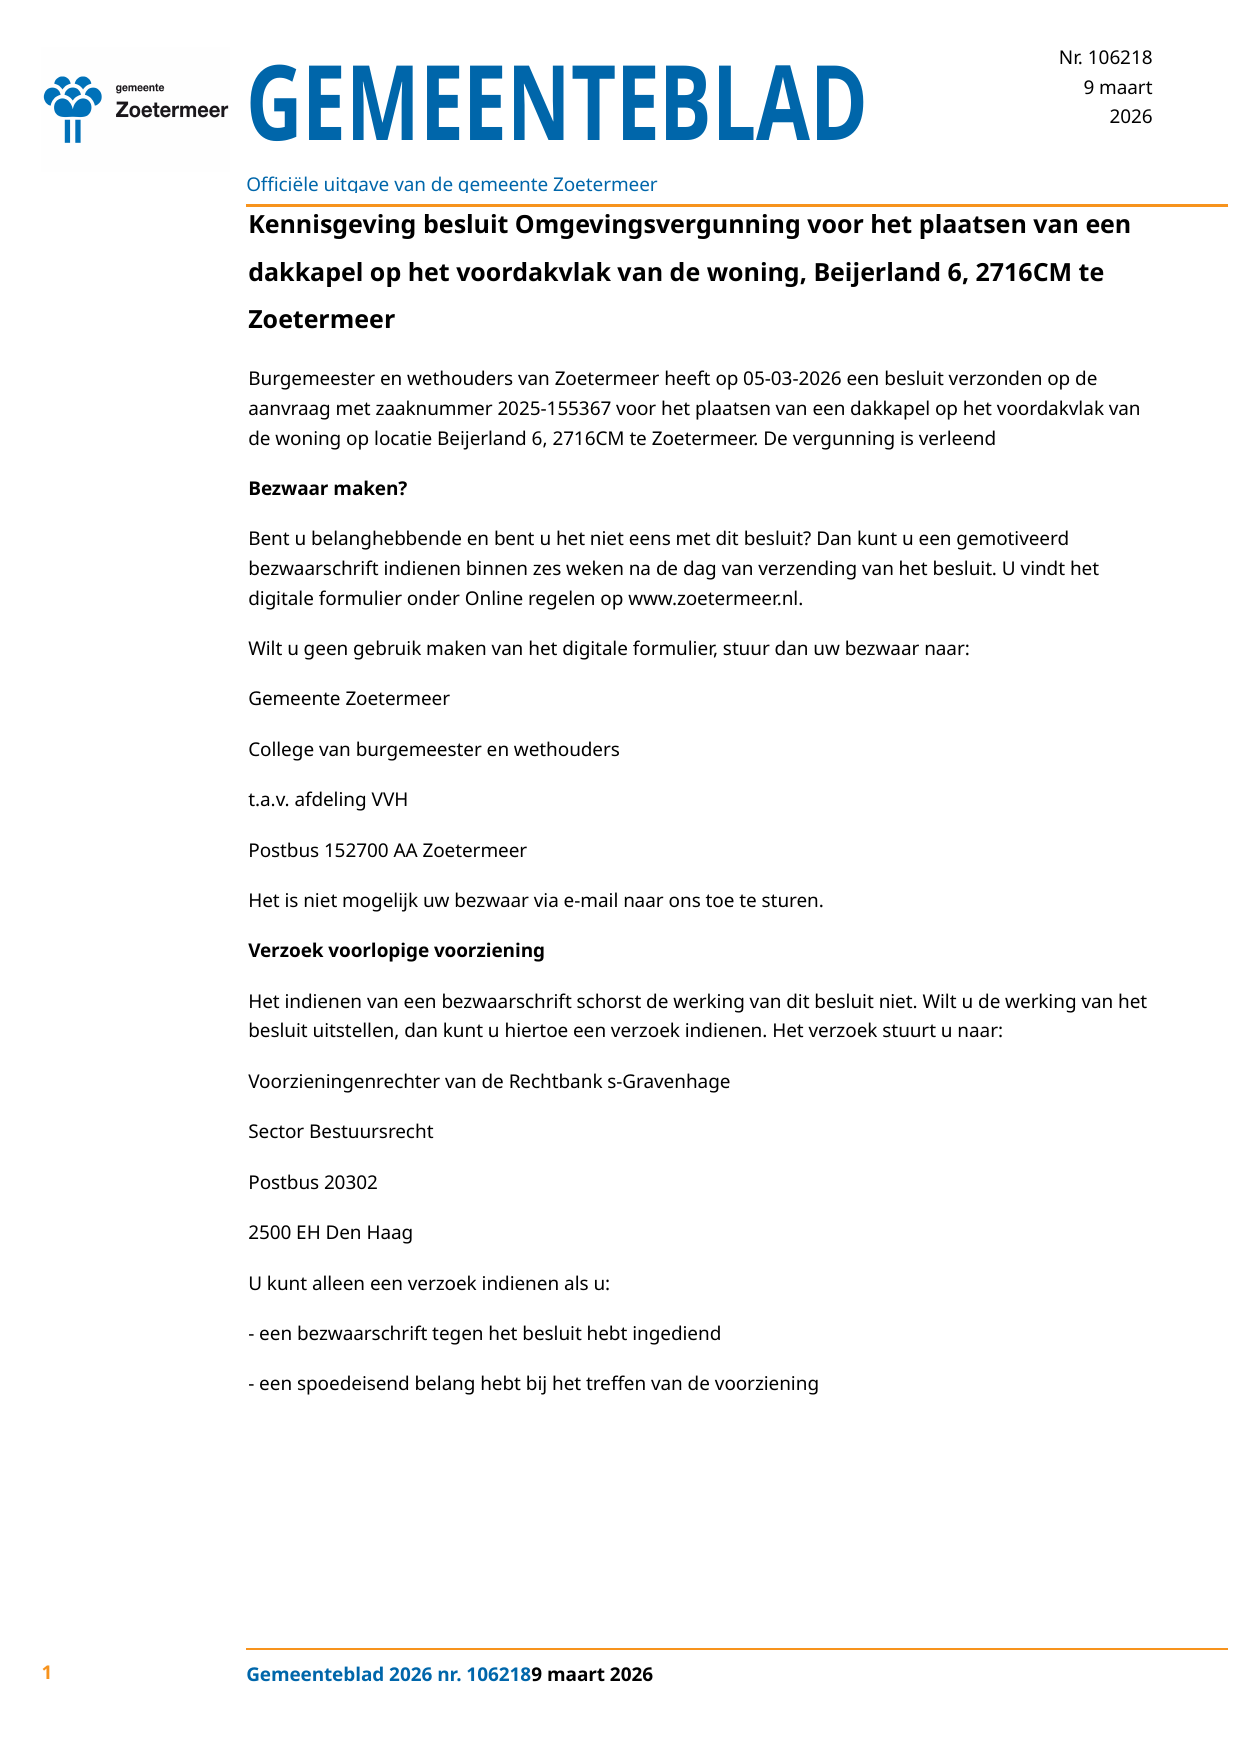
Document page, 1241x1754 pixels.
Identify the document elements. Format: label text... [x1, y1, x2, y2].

text Postbus 152700 AA Zoetermeer [248, 837, 1152, 862]
text Kennisgeving besluit Omgevingsvergunning voor het plaatsen van een dakkapel op het voordakvlak van de woning, Beijerland 6, 2716CM te Zoetermeer [248, 207, 1152, 336]
text U kunt alleen een verzoek indienen als u: [248, 1270, 1152, 1295]
text Het indienen van een bezwaarschrift schorst de werking van dit besluit niet. Wilt u de werking van het besluit uitstellen, dan kunt u hiertoe een verzoek indienen. Het verzoek stuurt u naar: [248, 988, 1152, 1043]
text Wilt u geen gebruik maken van het digitale formulier, stuur dan uw bezwaar naar: [248, 635, 1152, 661]
text Het is niet mogelijk uw bezwaar via e-mail naar ons toe te sturen. [248, 887, 1152, 913]
text - een bezwaarschrift tegen het besluit hebt ingediend [248, 1320, 1152, 1346]
text Bezwaar maken? [248, 475, 1152, 501]
text t.a.v. afdeling VVH [248, 786, 1152, 812]
text Verzoek voorlopige voorziening [248, 938, 1152, 963]
text Voorzieningenrechter van de Rechtbank s-Gravenhage [248, 1068, 1152, 1094]
text Sector Bestuursrecht [248, 1118, 1152, 1144]
text Postbus 20302 [248, 1169, 1152, 1194]
picture [41, 47, 231, 172]
text 2500 EH Den Haag [248, 1219, 1152, 1245]
text - een spoedeisend belang hebt bij het treffen van de voorziening [248, 1371, 1152, 1396]
text Burgemeester en wethouders van Zoetermeer heeft op 05-03-2026 een besluit verzonden op de aanvraag met zaaknummer 2025-155367 voor het plaatsen van een dakkapel op het voordakvlak van de woning op locatie Beijerland 6, 2716CM te Zoetermeer. De vergunning is verleend [248, 366, 1152, 450]
text Bent u belanghebbende en bent u het niet eens met dit besluit? Dan kunt u een gemotiveerd bezwaarschrift indienen binnen zes weken na de dag van verzending van het besluit. U vindt het digitale formulier onder Online regelen op www.zoetermeer.nl. [248, 526, 1152, 610]
text College van burgemeester en wethouders [248, 736, 1152, 762]
text Gemeente Zoetermeer [248, 686, 1152, 711]
